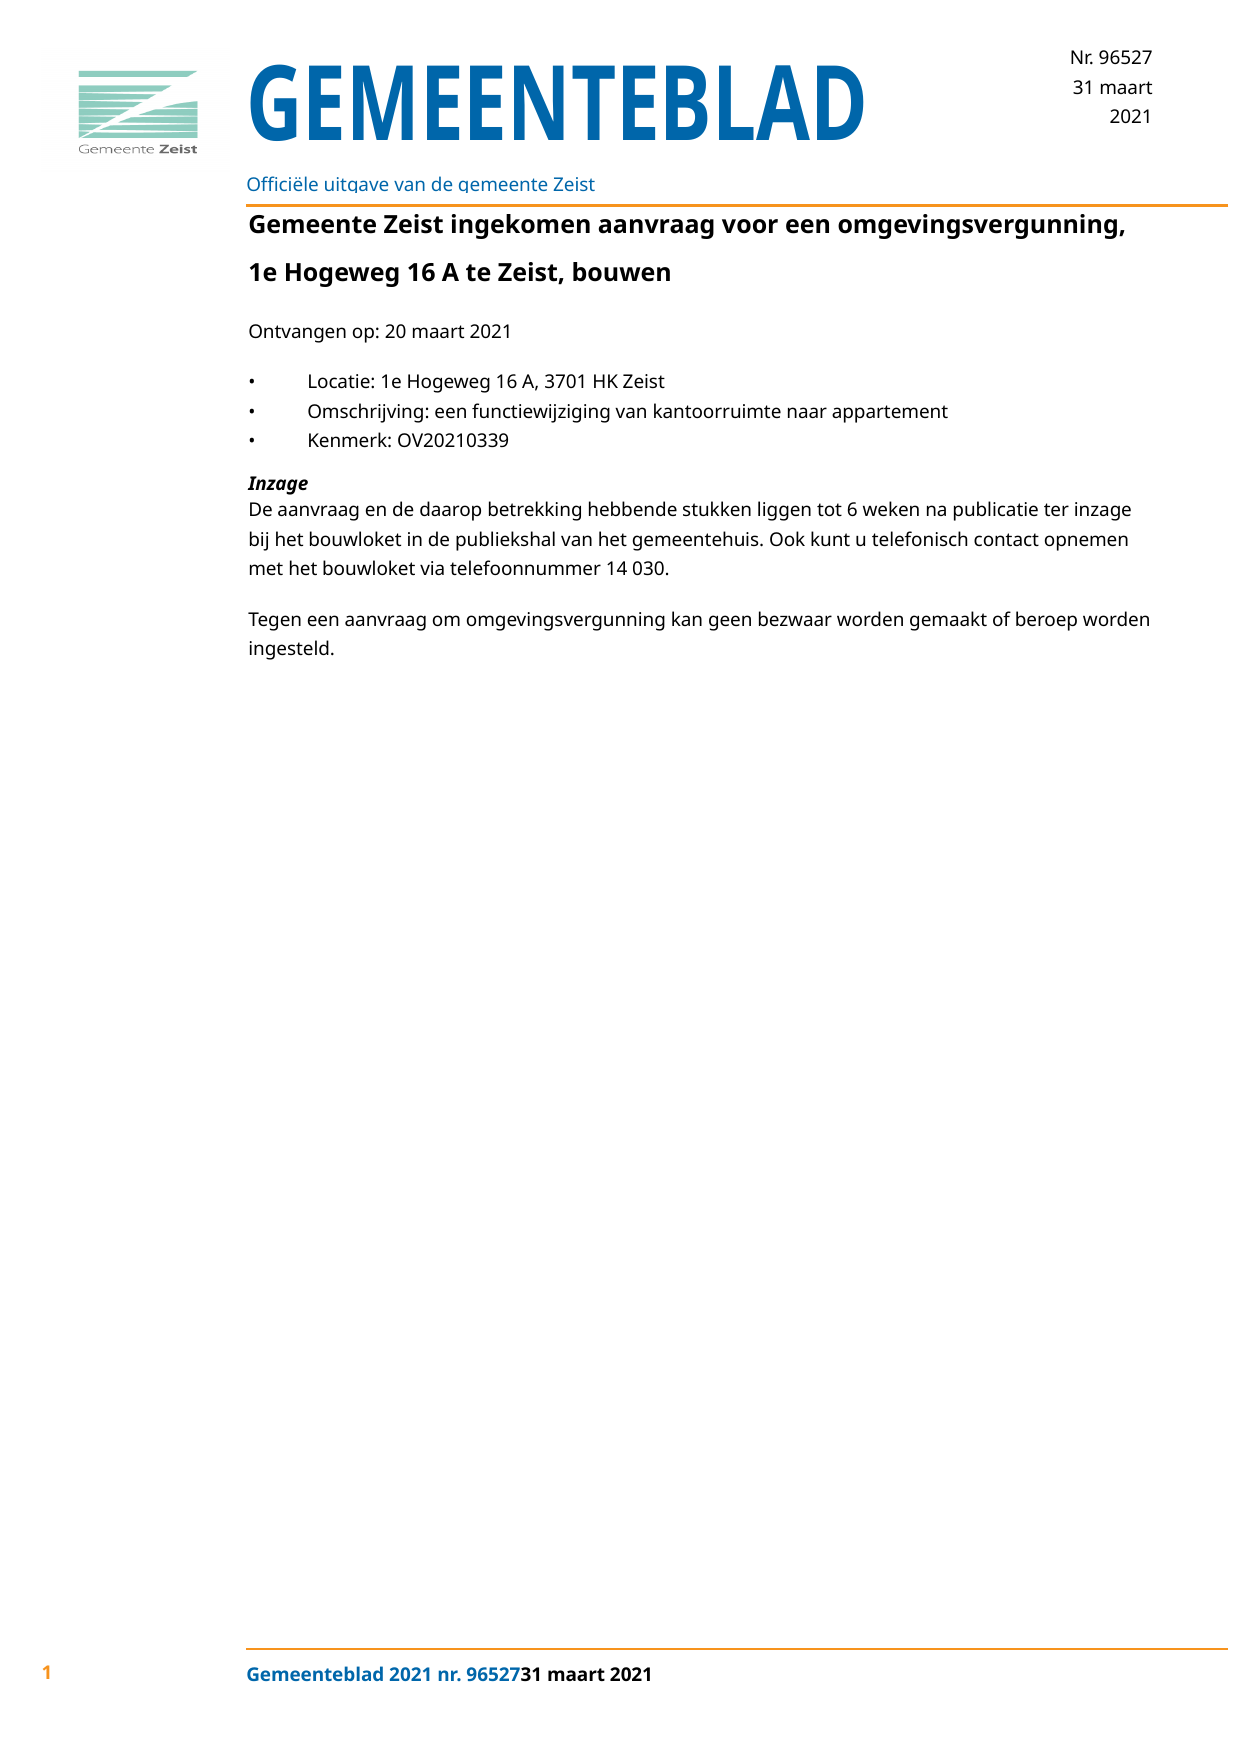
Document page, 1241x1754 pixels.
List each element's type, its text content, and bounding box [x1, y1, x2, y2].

text Ontvangen op: 20 maart 2021 [248, 318, 1152, 344]
text De aanvraag en de daarop betrekking hebbende stukken liggen tot 6 weken na publicatie ter inzage bij het bouwloket in de publiekshal van het gemeentehuis. Ook kunt u telefonisch contact opnemen met het bouwloket via telefoonnummer 14 030. [248, 496, 1152, 581]
text Gemeente Zeist ingekomen aanvraag voor een omgevingsvergunning, 1e Hogeweg 16 A te Zeist, bouwen [248, 207, 1152, 288]
list Omschrijving: een functiewijziging van kantoorruimte naar appartement [248, 398, 1152, 424]
list Locatie: 1e Hogeweg 16 A, 3701 HK Zeist [248, 368, 1152, 394]
picture [41, 47, 231, 172]
list Kenmerk: OV20210339 [248, 427, 1152, 453]
text Inzage [248, 471, 1152, 496]
text Tegen een aanvraag om omgevingsvergunning kan geen bezwaar worden gemaakt of beroep worden ingesteld. [248, 606, 1152, 661]
